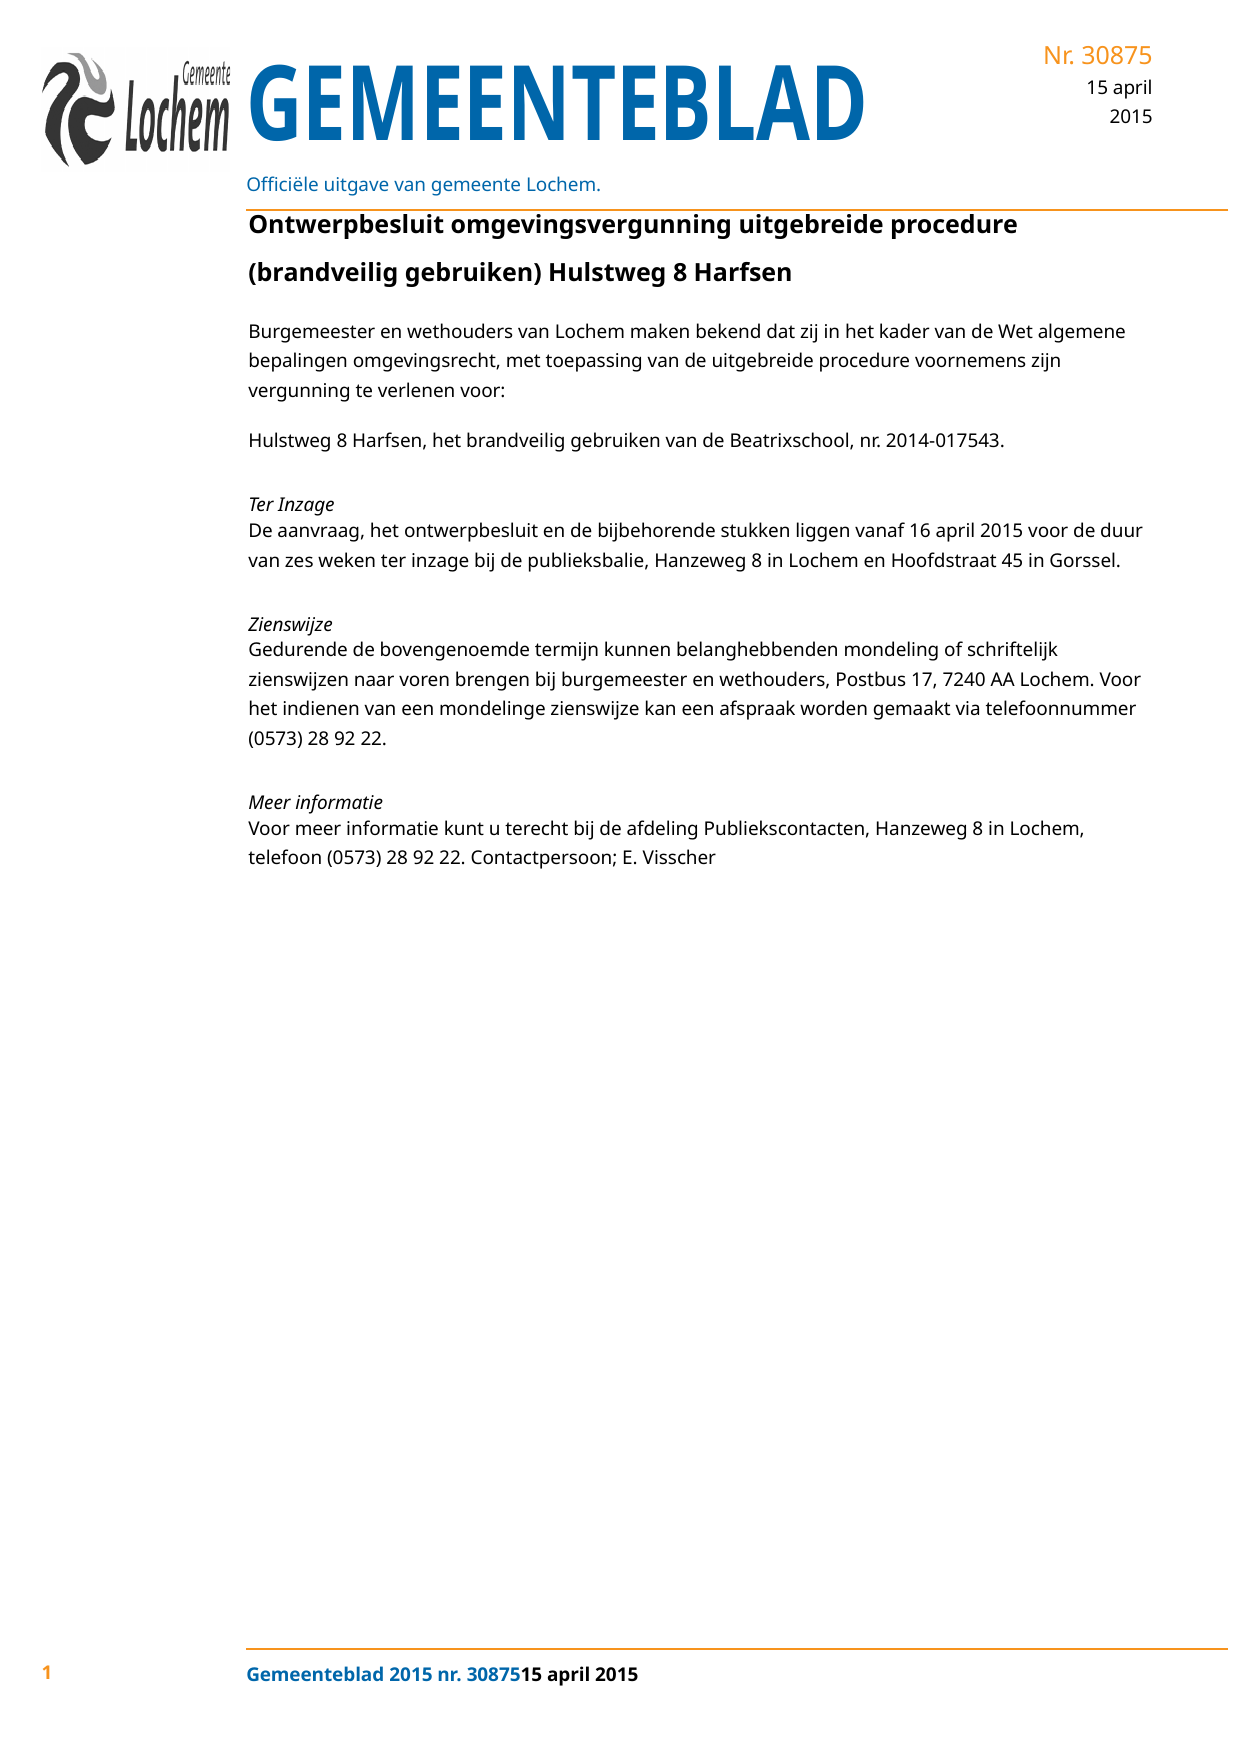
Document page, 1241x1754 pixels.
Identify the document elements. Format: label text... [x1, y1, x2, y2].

text Ter Inzage [248, 491, 1152, 517]
text De aanvraag, het ontwerpbesluit en de bijbehorende stukken liggen vanaf 16 april 2015 voor de duur van zes weken ter inzage bij de publieksbalie, Hanzeweg 8 in Lochem en Hoofdstraat 45 in Gorssel. [248, 517, 1152, 572]
text Voor meer informatie kunt u terecht bij de afdeling Publiekscontacten, Hanzeweg 8 in Lochem, telefoon (0573) 28 92 22. Contactpersoon; E. Visscher [248, 815, 1152, 870]
text Meer informatie [248, 789, 1152, 815]
text Zienswijze [248, 611, 1152, 636]
text Burgemeester en wethouders van Lochem maken bekend dat zij in het kader van de Wet algemene bepalingen omgevingsrecht, met toepassing van de uitgebreide procedure voornemens zijn vergunning te verlenen voor: [248, 318, 1152, 403]
text Hulstweg 8 Harfsen, het brandveilig gebruiken van de Beatrixschool, nr. 2014-017543. [248, 427, 1152, 453]
text Gedurende de bovengenoemde termijn kunnen belanghebbenden mondeling of schriftelijk zienswijzen naar voren brengen bij burgemeester en wethouders, Postbus 17, 7240 AA Lochem. Voor het indienen van een mondelinge zienswijze kan een afspraak worden gemaakt via telefoonnummer (0573) 28 92 22. [248, 636, 1152, 751]
text Ontwerpbesluit omgevingsvergunning uitgebreide procedure (brandveilig gebruiken) Hulstweg 8 Harfsen [248, 211, 1152, 288]
picture [41, 47, 231, 172]
